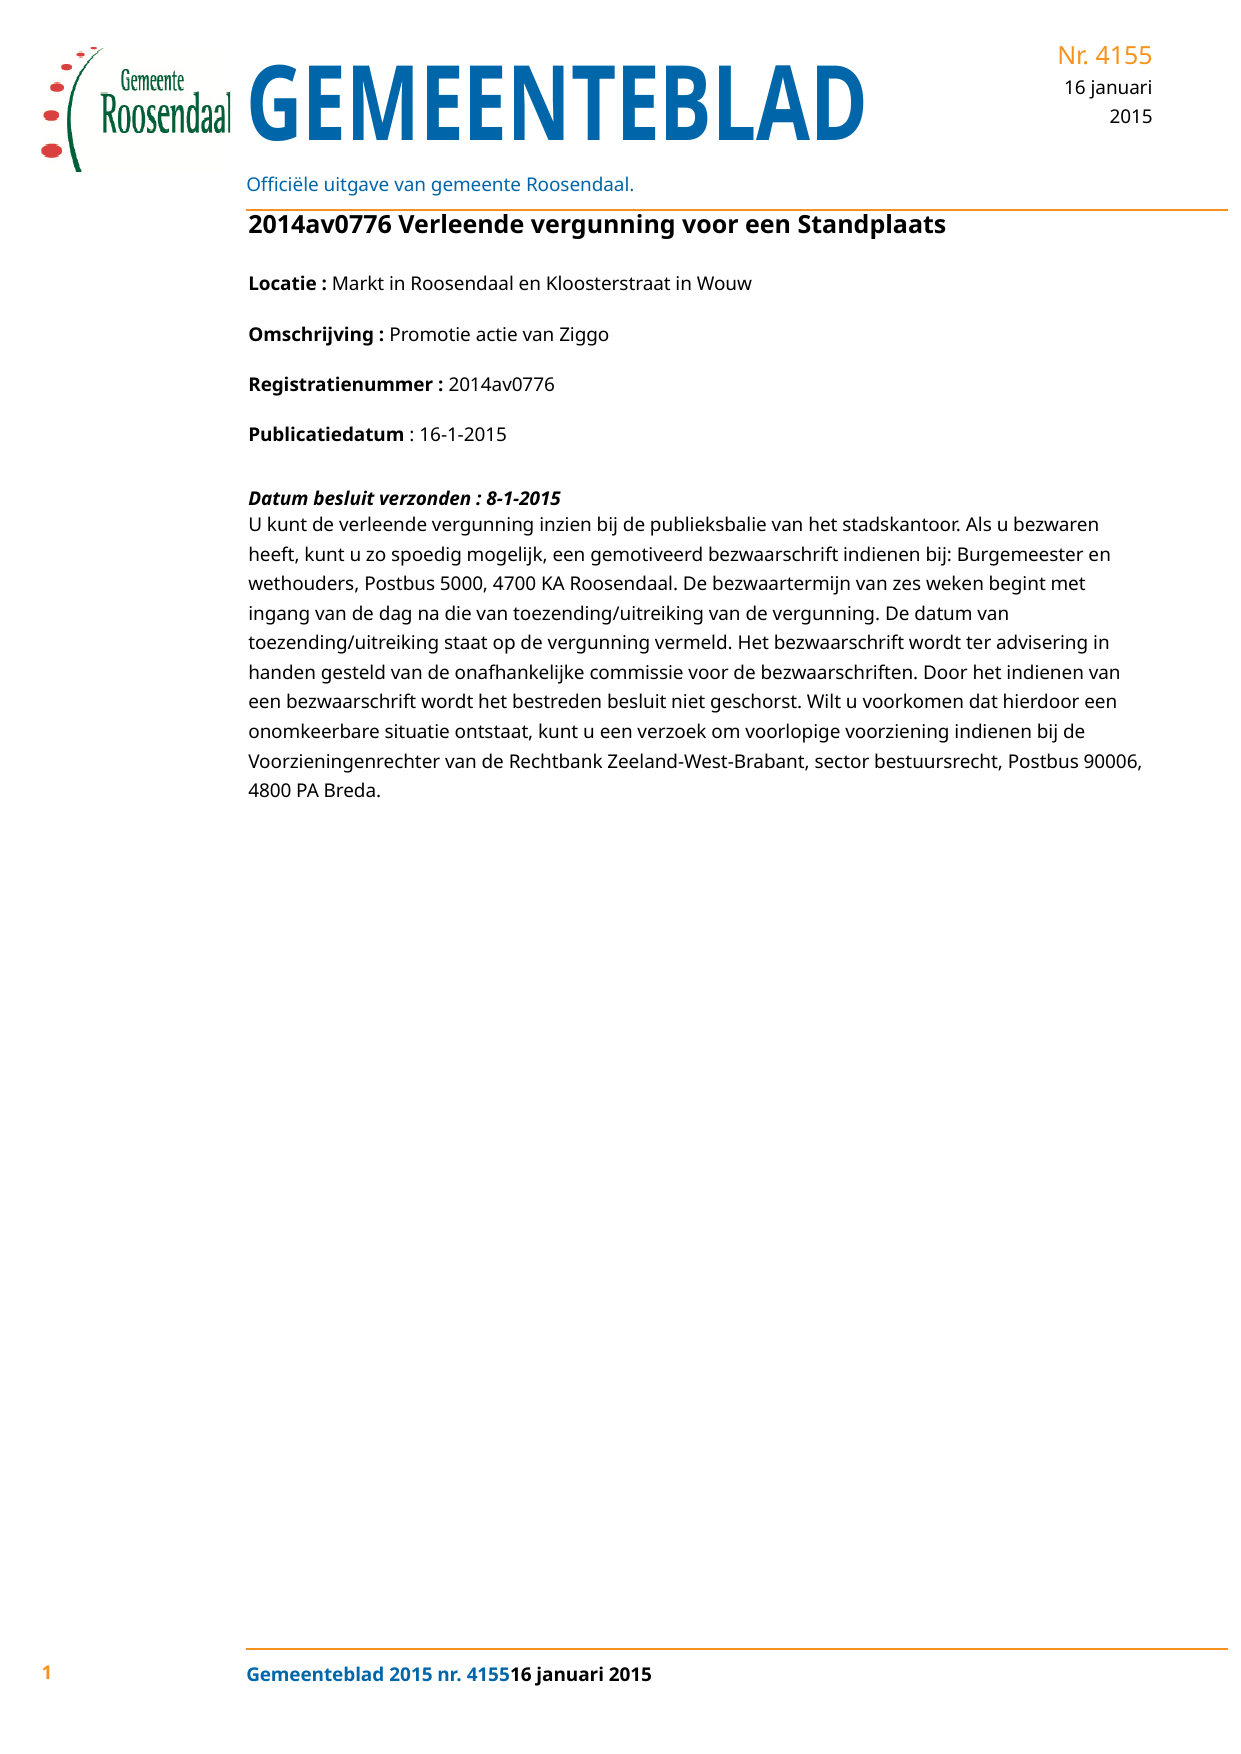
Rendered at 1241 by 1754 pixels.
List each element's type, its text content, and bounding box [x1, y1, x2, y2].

text Omschrijving : Promotie actie van Ziggo [248, 321, 1152, 346]
text 2014av0776 Verleende vergunning voor een Standplaats [248, 211, 1152, 241]
text Datum besluit verzonden : 8-1-2015 [248, 486, 1152, 511]
text U kunt de verleende vergunning inzien bij de publieksbalie van het stadskantoor. Als u bezwaren heeft, kunt u zo spoedig mogelijk, een gemotiveerd bezwaarschrift indienen bij: Burgemeester en wethouders, Postbus 5000, 4700 KA Roosendaal. De bezwaartermijn van zes weken begint met ingang van de dag na die van toezending/uitreiking van de vergunning. De datum van toezending/uitreiking staat op de vergunning vermeld. Het bezwaarschrift wordt ter advisering in handen gesteld van de onafhankelijke commissie voor de bezwaarschriften. Door het indienen van een bezwaarschrift wordt het bestreden besluit niet geschorst. Wilt u voorkomen dat hierdoor een onomkeerbare situatie ontstaat, kunt u een verzoek om voorlopige voorziening indienen bij de Voorzieningenrechter van de Rechtbank Zeeland-West-Brabant, sector bestuursrecht, Postbus 90006, 4800 PA Breda. [248, 511, 1152, 803]
text Locatie : Markt in Roosendaal en Kloosterstraat in Wouw [248, 270, 1152, 296]
picture [41, 47, 231, 172]
text Registratienummer : 2014av0776 [248, 371, 1152, 397]
text Publicatiedatum : 16-1-2015 [248, 422, 1152, 447]
